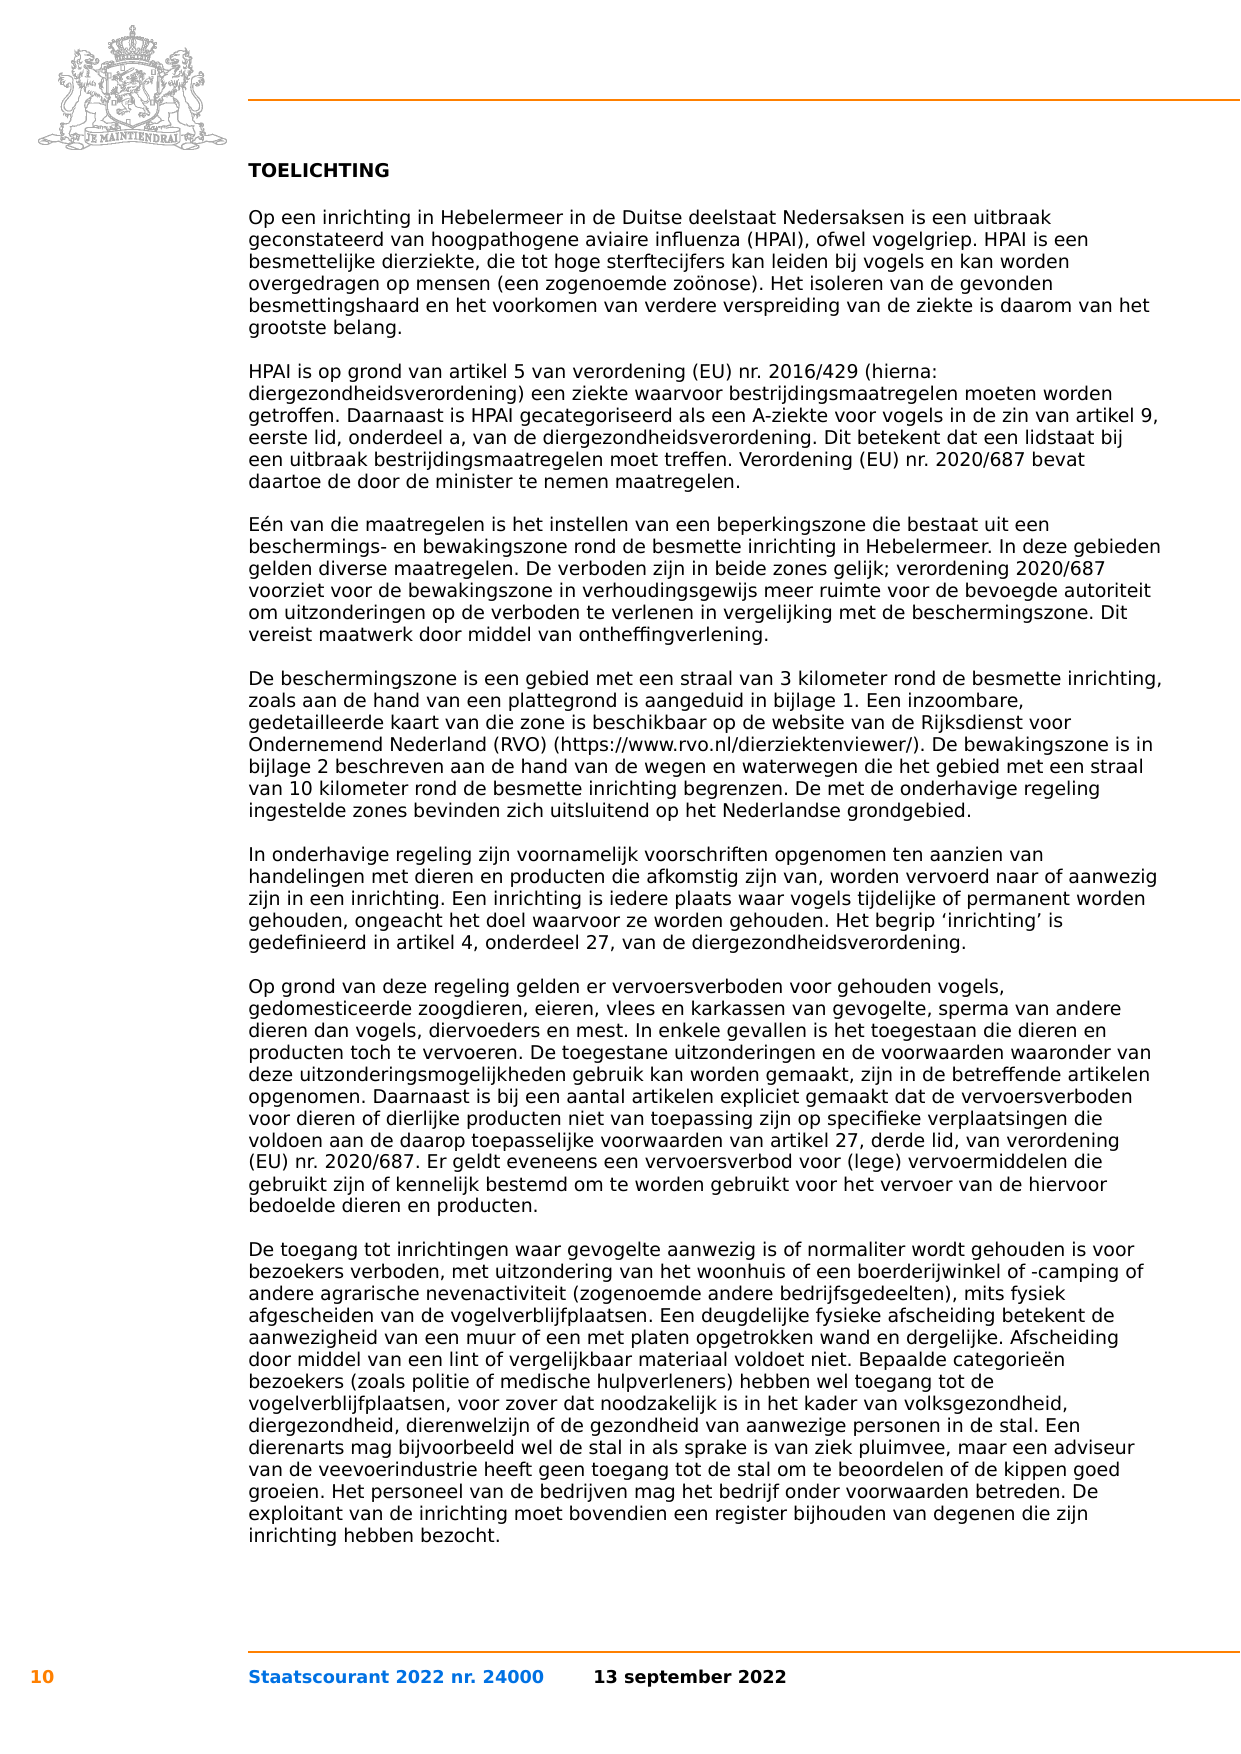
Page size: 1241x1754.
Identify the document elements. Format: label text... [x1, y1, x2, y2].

subtitle TOELICHTING [248, 160, 1163, 182]
text Eén van die maatregelen is het instellen van een beperkingszone die bestaat uit een beschermings- en bewakingszone rond de besmette inrichting in Hebelermeer. In deze gebieden gelden diverse maatregelen. De verboden zijn in beide zones gelijk; verordening 2020/687 voorziet voor de bewakingszone in verhoudingsgewijs meer ruimte voor de bevoegde autoriteit om uitzonderingen op de verboden te verlenen in vergelijking met de beschermingszone. Dit vereist maatwerk door middel van ontheffingverlening. [248, 514, 1163, 646]
text De beschermingszone is een gebied met een straal van 3 kilometer rond de besmette inrichting, zoals aan de hand van een plattegrond is aangeduid in bijlage 1. Een inzoombare, gedetailleerde kaart van die zone is beschikbaar op de website van de Rijksdienst voor Ondernemend Nederland (RVO) (https://www.rvo.nl/dierziektenviewer/). De bewakingszone is in bijlage 2 beschreven aan de hand van de wegen en waterwegen die het gebied met een straal van 10 kilometer rond de besmette inrichting begrenzen. De met de onderhavige regeling ingestelde zones bevinden zich uitsluitend op het Nederlandse grondgebied. [248, 668, 1163, 822]
text HPAI is op grond van artikel 5 van verordening (EU) nr. 2016/429 (hierna: diergezondheidsverordening) een ziekte waarvoor bestrijdingsmaatregelen moeten worden getroffen. Daarnaast is HPAI gecategoriseerd als een A-ziekte voor vogels in de zin van artikel 9, eerste lid, onderdeel a, van de diergezondheidsverordening. Dit betekent dat een lidstaat bij een uitbraak bestrijdingsmaatregelen moet treffen. Verordening (EU) nr. 2020/687 bevat daartoe de door de minister te nemen maatregelen. [248, 361, 1163, 492]
text Op een inrichting in Hebelermeer in de Duitse deelstaat Nedersaksen is een uitbraak geconstateerd van hoogpathogene aviaire influenza (HPAI), ofwel vogelgriep. HPAI is een besmettelijke dierziekte, die tot hoge sterftecijfers kan leiden bij vogels en kan worden overgedragen op mensen (een zogenoemde zoönose). Het isoleren van de gevonden besmettingshaard en het voorkomen van verdere verspreiding van de ziekte is daarom van het grootste belang. [248, 207, 1163, 339]
text In onderhavige regeling zijn voornamelijk voorschriften opgenomen ten aanzien van handelingen met dieren en producten die afkomstig zijn van, worden vervoerd naar of aanwezig zijn in een inrichting. Een inrichting is iedere plaats waar vogels tijdelijke of permanent worden gehouden, ongeacht het doel waarvoor ze worden gehouden. Het begrip ‘inrichting’ is gedefinieerd in artikel 4, onderdeel 27, van de diergezondheidsverordening. [248, 844, 1163, 954]
text Op grond van deze regeling gelden er vervoersverboden voor gehouden vogels, gedomesticeerde zoogdieren, eieren, vlees en karkassen van gevogelte, sperma van andere dieren dan vogels, diervoeders en mest. In enkele gevallen is het toegestaan die dieren en producten toch te vervoeren. De toegestane uitzonderingen en de voorwaarden waaronder van deze uitzonderingsmogelijkheden gebruik kan worden gemaakt, zijn in de betreffende artikelen opgenomen. Daarnaast is bij een aantal artikelen expliciet gemaakt dat de vervoersverboden voor dieren of dierlijke producten niet van toepassing zijn op specifieke verplaatsingen die voldoen aan de daarop toepasselijke voorwaarden van artikel 27, derde lid, van verordening (EU) nr. 2020/687. Er geldt eveneens een vervoersverbod voor (lege) vervoermiddelen die gebruikt zijn of kennelijk bestemd om te worden gebruikt voor het vervoer van de hiervoor bedoelde dieren en producten. [248, 976, 1163, 1217]
picture [38, 25, 227, 150]
text De toegang tot inrichtingen waar gevogelte aanwezig is of normaliter wordt gehouden is voor bezoekers verboden, met uitzondering van het woonhuis of een boerderijwinkel of -camping of andere agrarische nevenactiviteit (zogenoemde andere bedrijfsgedeelten), mits fysiek afgescheiden van de vogelverblijfplaatsen. Een deugdelijke fysieke afscheiding betekent de aanwezigheid van een muur of een met platen opgetrokken wand en dergelijke. Afscheiding door middel van een lint of vergelijkbaar materiaal voldoet niet. Bepaalde categorieën bezoekers (zoals politie of medische hulpverleners) hebben wel toegang tot de vogelverblijfplaatsen, voor zover dat noodzakelijk is in het kader van volksgezondheid, diergezondheid, dierenwelzijn of de gezondheid van aanwezige personen in de stal. Een dierenarts mag bijvoorbeeld wel de stal in als sprake is van ziek pluimvee, maar een adviseur van de veevoerindustrie heeft geen toegang tot de stal om te beoordelen of de kippen goed groeien. Het personeel van de bedrijven mag het bedrijf onder voorwaarden betreden. De exploitant van de inrichting moet bovendien een register bijhouden van degenen die zijn inrichting hebben bezocht. [248, 1239, 1163, 1547]
